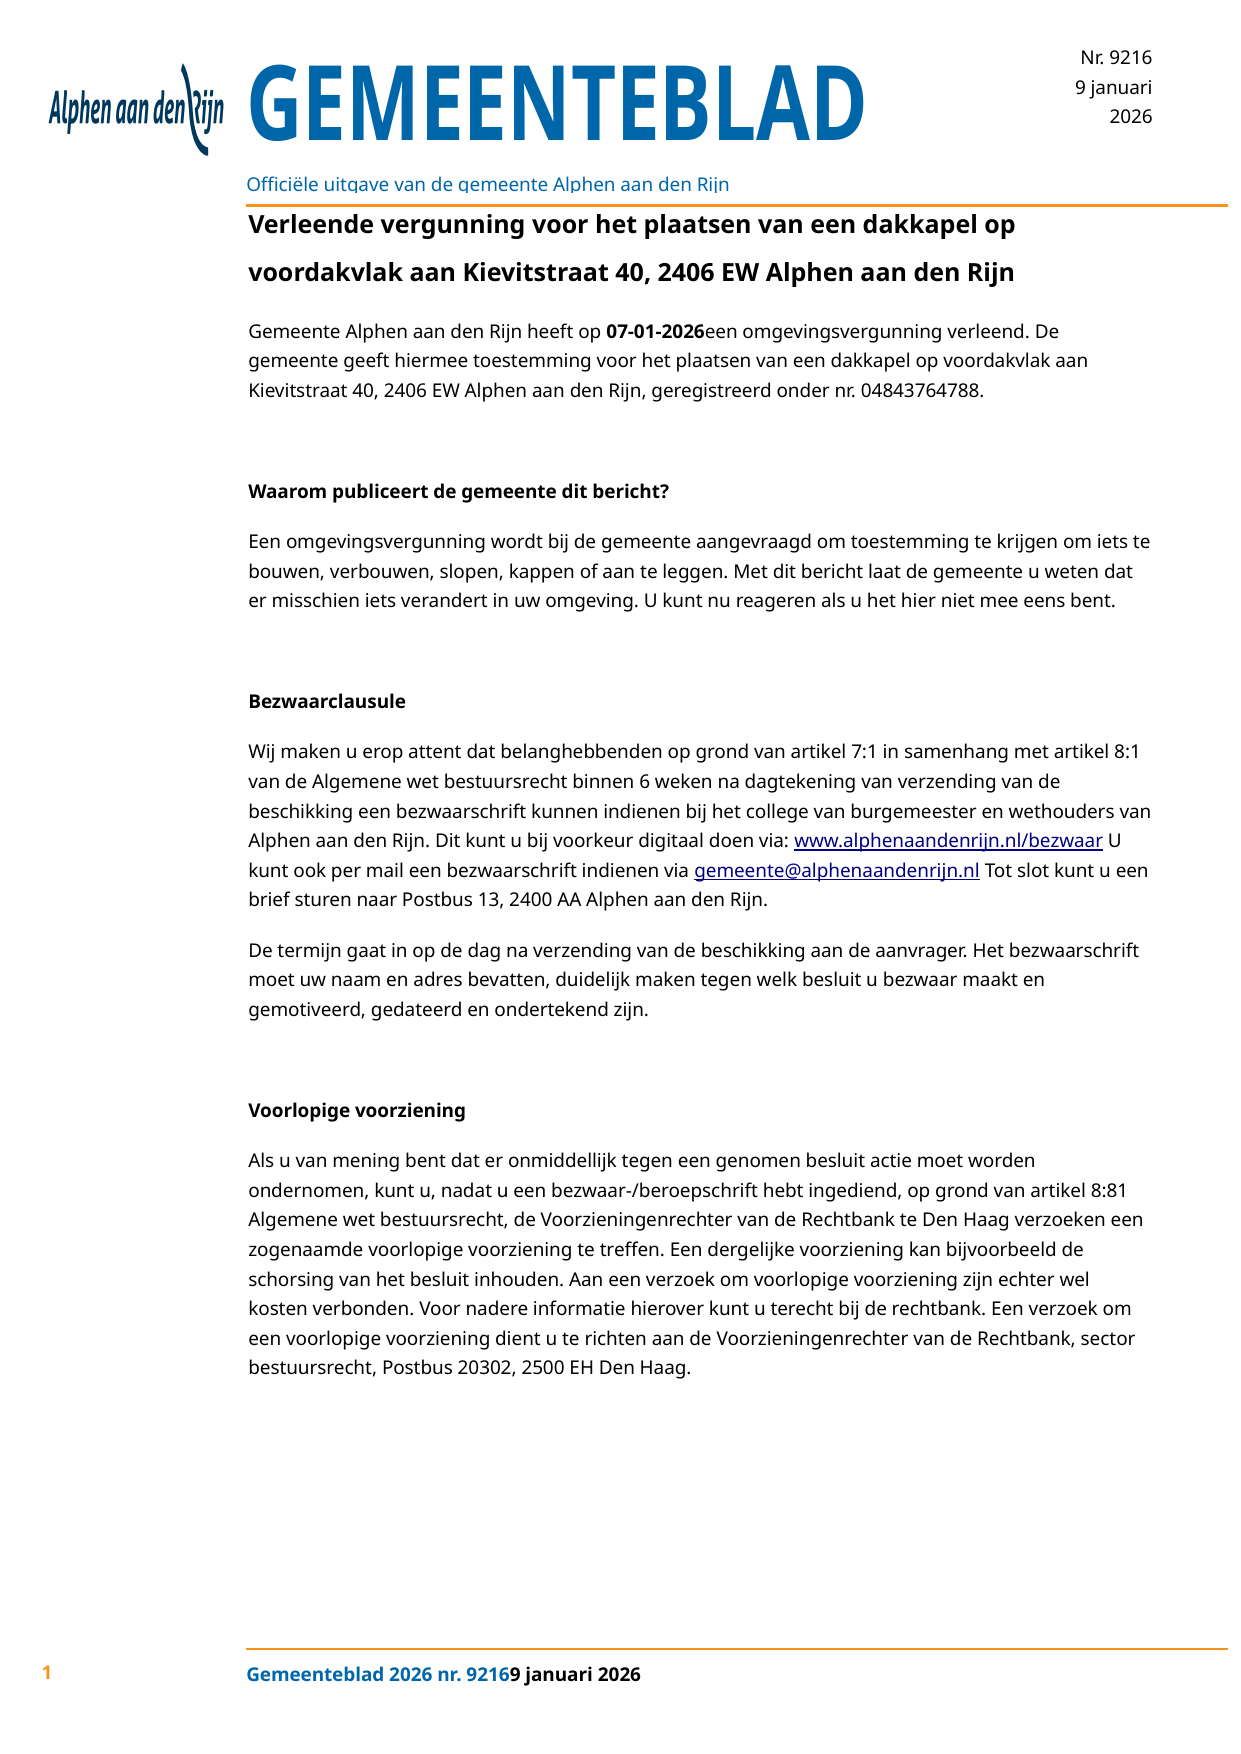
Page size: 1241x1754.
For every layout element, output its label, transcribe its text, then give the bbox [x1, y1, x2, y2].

text Waarom publiceert de gemeente dit bericht? [248, 478, 1152, 504]
text De termijn gaat in op de dag na verzending van de beschikking aan de aanvrager. Het bezwaarschrift moet uw naam en adres bevatten, duidelijk maken tegen welk besluit u bezwaar maakt en gemotiveerd, gedateerd en ondertekend zijn. [248, 937, 1152, 1022]
text Bezwaarclausule [248, 688, 1152, 714]
text Verleende vergunning voor het plaatsen van een dakkapel op voordakvlak aan Kievitstraat 40, 2406 EW Alphen aan den Rijn [248, 207, 1152, 288]
text Een omgevingsvergunning wordt bij de gemeente aangevraagd om toestemming te krijgen om iets te bouwen, verbouwen, slopen, kappen of aan te leggen. Met dit bericht laat de gemeente u weten dat er misschien iets verandert in uw omgeving. U kunt nu reageren als u het hier niet mee eens bent. [248, 528, 1152, 613]
text Wij maken u erop attent dat belanghebbenden op grond van artikel 7:1 in samenhang met artikel 8:1 van de Algemene wet bestuursrecht binnen 6 weken na dagtekening van verzending van de beschikking een bezwaarschrift kunnen indienen bij het college van burgemeester en wethouders van Alphen aan den Rijn. Dit kunt u bij voorkeur digitaal doen via: www.alphenaandenrijn.nl/bezwaar U kunt ook per mail een bezwaarschrift indienen via gemeente@alphenaandenrijn.nl Tot slot kunt u een brief sturen naar Postbus 13, 2400 AA Alphen aan den Rijn. [248, 739, 1152, 912]
text Voorlopige voorziening [248, 1097, 1152, 1123]
text Gemeente Alphen aan den Rijn heeft op 07-01-2026een omgevingsvergunning verleend. De gemeente geeft hiermee toestemming voor het plaatsen van een dakkapel op voordakvlak aan Kievitstraat 40, 2406 EW Alphen aan den Rijn, geregistreerd onder nr. 04843764788. [248, 318, 1152, 403]
picture [41, 47, 231, 172]
text Als u van mening bent dat er onmiddellijk tegen een genomen besluit actie moet worden ondernomen, kunt u, nadat u een bezwaar-/beroepschrift hebt ingediend, op grond van artikel 8:81 Algemene wet bestuursrecht, de Voorzieningenrechter van de Rechtbank te Den Haag verzoeken een zogenaamde voorlopige voorziening te treffen. Een dergelijke voorziening kan bijvoorbeeld de schorsing van het besluit inhouden. Aan een verzoek om voorlopige voorziening zijn echter wel kosten verbonden. Voor nadere informatie hierover kunt u terecht bij de rechtbank. Een verzoek om een voorlopige voorziening dient u te richten aan de Voorzieningenrechter van de Rechtbank, sector bestuursrecht, Postbus 20302, 2500 EH Den Haag. [248, 1147, 1152, 1380]
